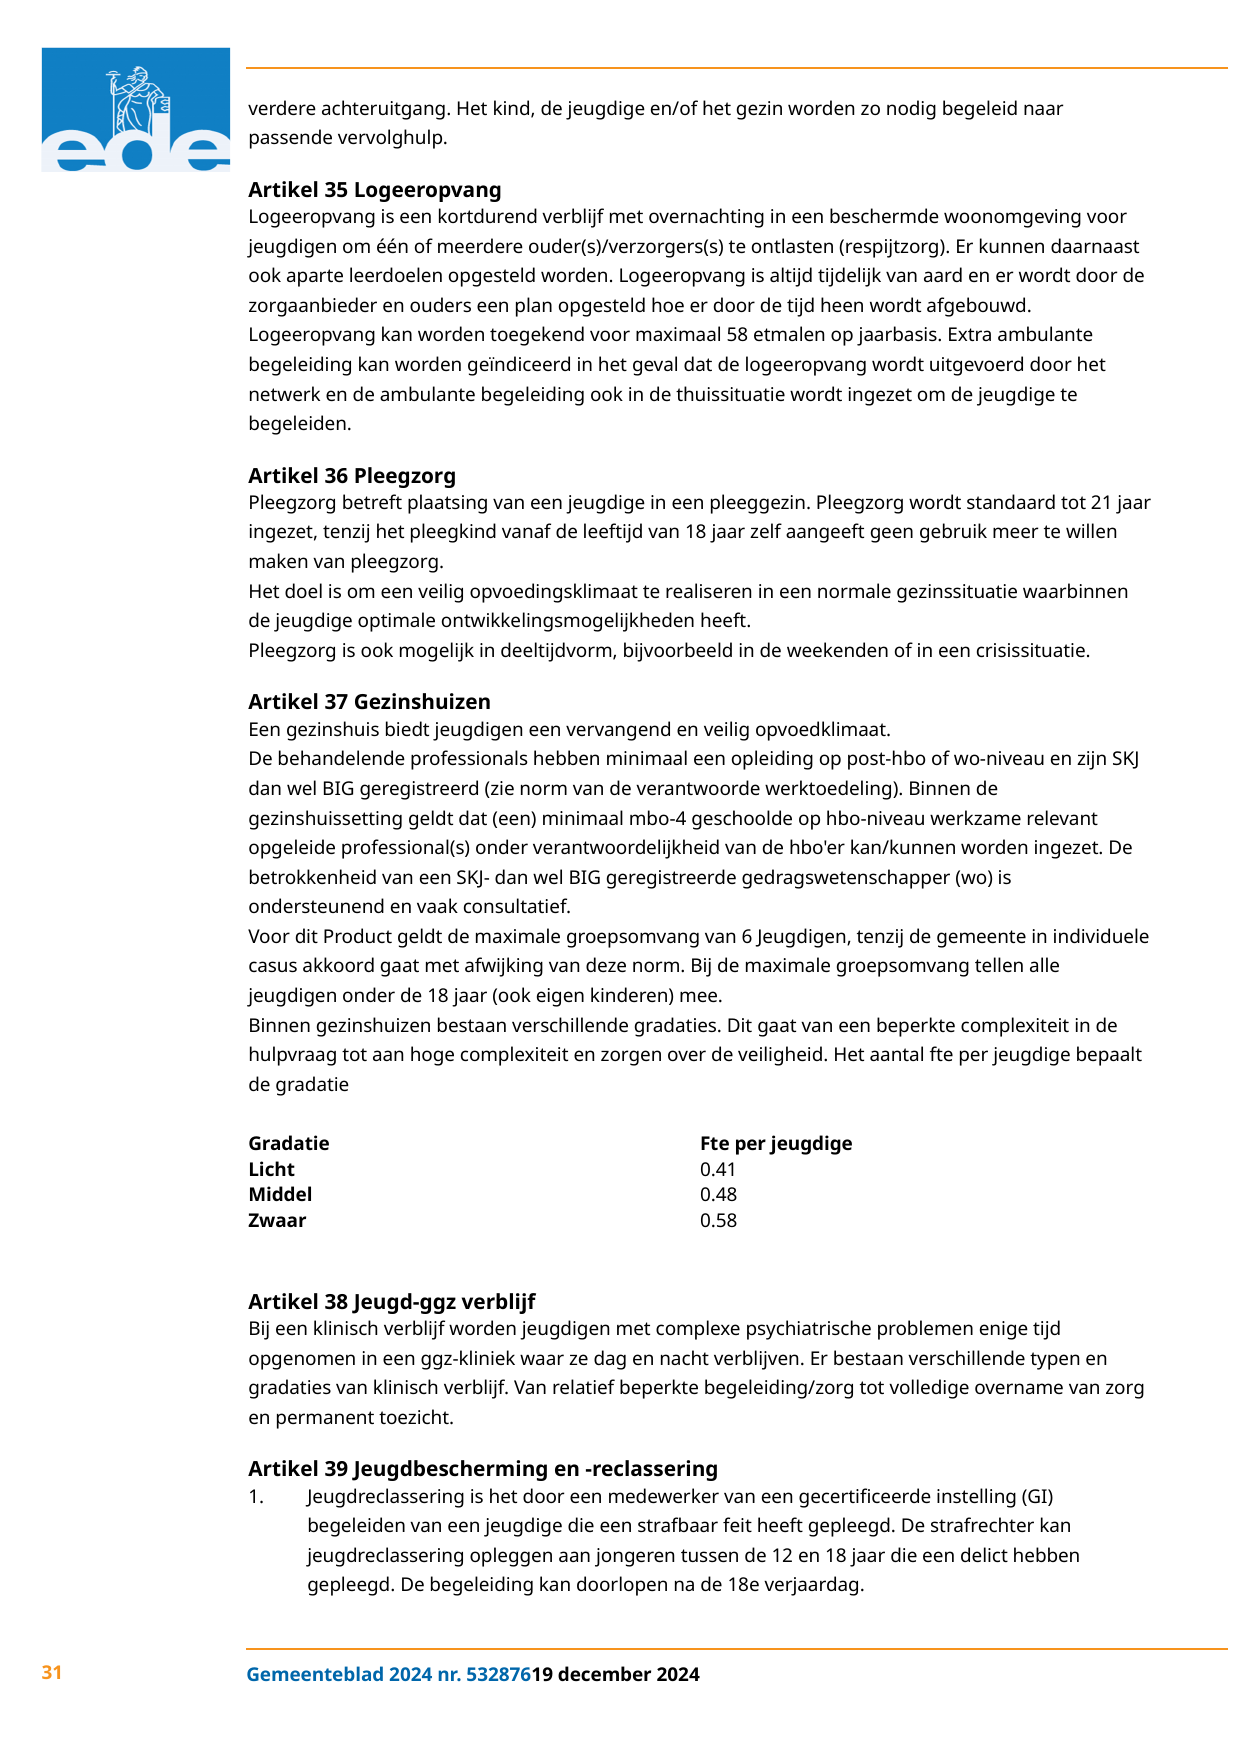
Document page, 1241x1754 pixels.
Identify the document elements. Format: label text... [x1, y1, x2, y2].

text Pleegzorg betreft plaatsing van een jeugdige in een pleeggezin. Pleegzorg wordt standaard tot 21 jaar ingezet, tenzij het pleegkind vanaf de leeftijd van 18 jaar zelf aangeeft geen gebruik meer te willen maken van pleegzorg. [248, 489, 1152, 574]
text Artikel 39 Jeugdbescherming en -reclassering [248, 1454, 1152, 1483]
table_header Fte per jeugdige [700, 1130, 1152, 1156]
text Bij een klinisch verblijf worden jeugdigen met complexe psychiatrische problemen enige tijd opgenomen in een ggz-kliniek waar ze dag en nacht verblijven. Er bestaan verschillende typen en gradaties van klinisch verblijf. Van relatief beperkte begeleiding/zorg tot volledige overname van zorg en permanent toezicht. [248, 1315, 1152, 1430]
text Artikel 36 Pleegzorg [248, 461, 1152, 489]
text Artikel 35 Logeeropvang [248, 175, 1152, 203]
text Logeeropvang kan worden toegekend voor maximaal 58 etmalen op jaarbasis. Extra ambulante begeleiding kan worden geïndiceerd in het geval dat de logeeropvang wordt uitgevoerd door het netwerk en de ambulante begeleiding ook in de thuissituatie wordt ingezet om de jeugdige te begeleiden. [248, 322, 1152, 436]
text Binnen gezinshuizen bestaan verschillende gradaties. Dit gaat van een beperkte complexiteit in de hulpvraag tot aan hoge complexiteit en zorgen over de veiligheid. Het aantal fte per jeugdige bepaalt de gradatie [248, 1012, 1152, 1097]
text Voor dit Product geldt de maximale groepsomvang van 6 Jeugdigen, tenzij de gemeente in individuele casus akkoord gaat met afwijking van deze norm. Bij de maximale groepsomvang tellen alle jeugdigen onder de 18 jaar (ook eigen kinderen) mee. [248, 923, 1152, 1008]
list Jeugdreclassering is het door een medewerker van een gecertificeerde instelling (GI) begeleiden van een jeugdige die een strafbaar feit heeft gepleegd. De strafrechter kan jeugdreclassering opleggen aan jongeren tussen de 12 en 18 jaar die een delict hebben gepleegd. De begeleiding kan doorlopen na de 18e verjaardag. [248, 1483, 1152, 1597]
table_cell 0.48 [700, 1182, 1152, 1207]
text De behandelende professionals hebben minimaal een opleiding op post-hbo of wo-niveau en zijn SKJ dan wel BIG geregistreerd (zie norm van de verantwoorde werktoedeling). Binnen de gezinshuissetting geldt dat (een) minimaal mbo-4 geschoolde op hbo-niveau werkzame relevant opgeleide professional(s) onder verantwoordelijkheid van de hbo'er kan/kunnen worden ingezet. De betrokkenheid van een SKJ- dan wel BIG geregistreerde gedragswetenschapper (wo) is ondersteunend en vaak consultatief. [248, 746, 1152, 919]
text Logeeropvang is een kortdurend verblijf met overnachting in een beschermde woonomgeving voor jeugdigen om één of meerdere ouder(s)/verzorgers(s) te ontlasten (respijtzorg). Er kunnen daarnaast ook aparte leerdoelen opgesteld worden. Logeeropvang is altijd tijdelijk van aard en er wordt door de zorgaanbieder en ouders een plan opgesteld hoe er door de tijd heen wordt afgebouwd. [248, 203, 1152, 318]
table_header Gradatie [248, 1130, 700, 1156]
text Artikel 38 Jeugd-ggz verblijf [248, 1287, 1152, 1315]
text Pleegzorg is ook mogelijk in deeltijdvorm, bijvoorbeeld in de weekenden of in een crisissituatie. [248, 637, 1152, 663]
table_cell Middel [248, 1182, 700, 1207]
table_cell 0.41 [700, 1156, 1152, 1182]
table_cell Licht [248, 1156, 700, 1182]
text Een gezinshuis biedt jeugdigen een vervangend en veilig opvoedklimaat. [248, 716, 1152, 742]
text Het doel is om een veilig opvoedingsklimaat te realiseren in een normale gezinssituatie waarbinnen de jeugdige optimale ontwikkelingsmogelijkheden heeft. [248, 578, 1152, 633]
text verdere achteruitgang. Het kind, de jeugdige en/of het gezin worden zo nodig begeleid naar passende vervolghulp. [248, 95, 1152, 150]
table_cell Zwaar [248, 1208, 700, 1233]
picture [41, 47, 231, 172]
text Artikel 37 Gezinshuizen [248, 687, 1152, 716]
table_cell 0.58 [700, 1208, 1152, 1233]
